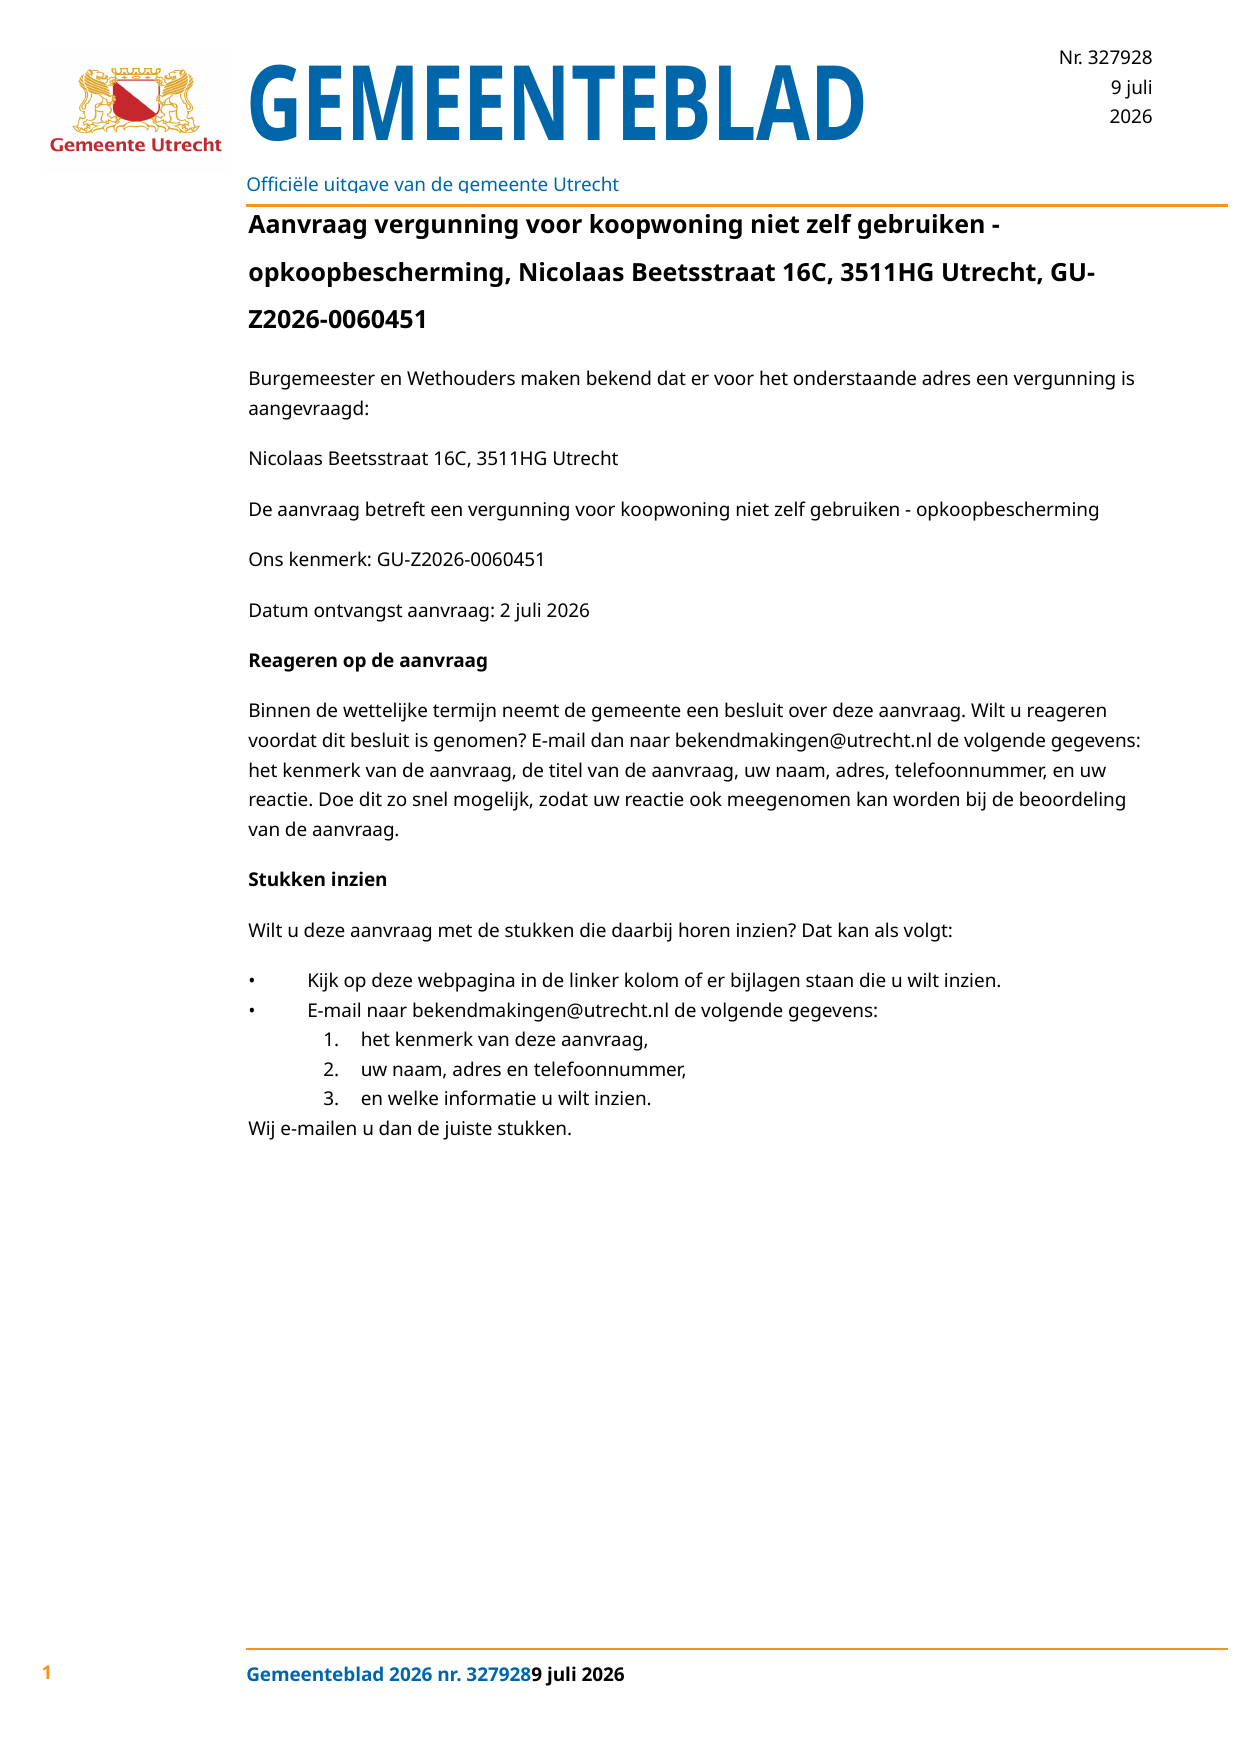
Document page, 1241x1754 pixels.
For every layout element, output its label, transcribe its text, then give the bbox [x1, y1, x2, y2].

text Reageren op de aanvraag [248, 647, 1152, 673]
text Nicolaas Beetsstraat 16C, 3511HG Utrecht [248, 446, 1152, 471]
list het kenmerk van deze aanvraag, [323, 1026, 1152, 1052]
text Stukken inzien [248, 866, 1152, 892]
list uw naam, adres en telefoonnummer, [323, 1056, 1152, 1082]
picture [41, 47, 231, 172]
text Burgemeester en Wethouders maken bekend dat er voor het onderstaande adres een vergunning is aangevraagd: [248, 366, 1152, 421]
list E-mail naar bekendmakingen@utrecht.nl de volgende gegevens: [248, 997, 1152, 1022]
text Aanvraag vergunning voor koopwoning niet zelf gebruiken - opkoopbescherming, Nicolaas Beetsstraat 16C, 3511HG Utrecht, GU-Z2026-0060451 [248, 207, 1152, 336]
text Datum ontvangst aanvraag: 2 juli 2026 [248, 597, 1152, 622]
text Ons kenmerk: GU-Z2026-0060451 [248, 546, 1152, 572]
text Wij e-mailen u dan de juiste stukken. [248, 1115, 1152, 1141]
text De aanvraag betreft een vergunning voor koopwoning niet zelf gebruiken - opkoopbescherming [248, 496, 1152, 522]
list en welke informatie u wilt inzien. [323, 1086, 1152, 1111]
text Binnen de wettelijke termijn neemt de gemeente een besluit over deze aanvraag. Wilt u reageren voordat dit besluit is genomen? E-mail dan naar bekendmakingen@utrecht.nl de volgende gegevens: het kenmerk van de aanvraag, de titel van de aanvraag, uw naam, adres, telefoonnummer, en uw reactie. Doe dit zo snel mogelijk, zodat uw reactie ook meegenomen kan worden bij de beoordeling van de aanvraag. [248, 698, 1152, 842]
text Wilt u deze aanvraag met de stukken die daarbij horen inzien? Dat kan als volgt: [248, 917, 1152, 942]
list Kijk op deze webpagina in de linker kolom of er bijlagen staan die u wilt inzien. [248, 967, 1152, 993]
